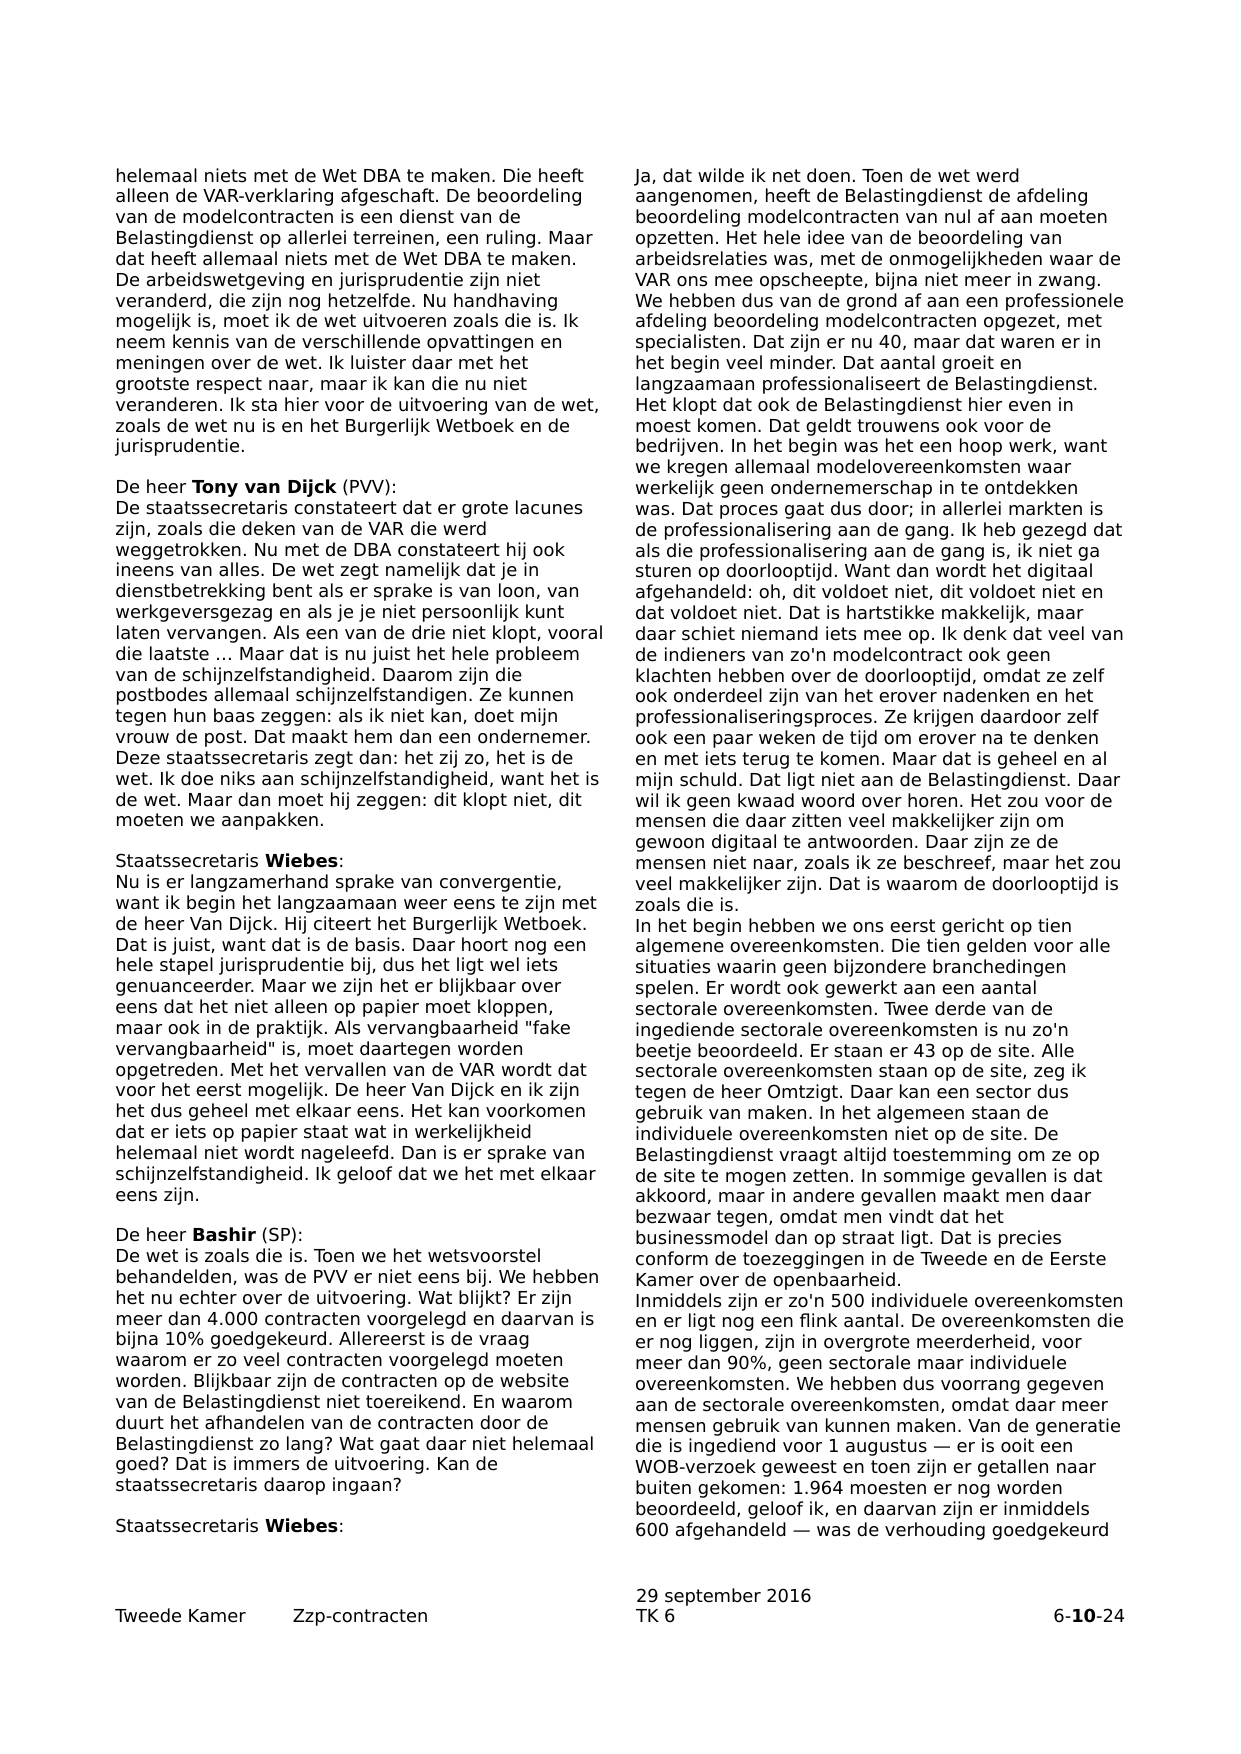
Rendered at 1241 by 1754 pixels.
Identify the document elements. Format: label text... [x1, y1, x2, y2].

text De staatssecretaris constateert dat er grote lacunes zijn, zoals die deken van de VAR die werd weggetrokken. Nu met de DBA constateert hij ook ineens van alles. De wet zegt namelijk dat je in dienstbetrekking bent als er sprake is van loon, van werkgeversgezag en als je je niet persoonlijk kunt laten vervangen. Als een van de drie niet klopt, vooral die laatste … Maar dat is nu juist het hele probleem van de schijnzelfstandigheid. Daarom zijn die postbodes allemaal schijnzelfstandigen. Ze kunnen tegen hun baas zeggen: als ik niet kan, doet mijn vrouw de post. Dat maakt hem dan een ondernemer. Deze staatssecretaris zegt dan: het zij zo, het is de wet. Ik doe niks aan schijnzelfstandigheid, want het is de wet. Maar dan moet hij zeggen: dit klopt niet, dit moeten we aanpakken. [115, 498, 605, 831]
text De wet is zoals die is. Toen we het wetsvoorstel behandelden, was de PVV er niet eens bij. We hebben het nu echter over de uitvoering. Wat blijkt? Er zijn meer dan 4.000 contracten voorgelegd en daarvan is bijna 10% goedgekeurd. Allereerst is de vraag waarom er zo veel contracten voorgelegd moeten worden. Blijkbaar zijn de contracten op de website van de Belastingdienst niet toereikend. En waarom duurt het afhandelen van de contracten door de Belastingdienst zo lang? Wat gaat daar niet helemaal goed? Dat is immers de uitvoering. Kan de staatssecretaris daarop ingaan? [115, 1246, 605, 1496]
text Nu is er langzamerhand sprake van convergentie, want ik begin het langzaamaan weer eens te zijn met de heer Van Dijck. Hij citeert het Burgerlijk Wetboek. Dat is juist, want dat is de basis. Daar hoort nog een hele stapel jurisprudentie bij, dus het ligt wel iets genuanceerder. Maar we zijn het er blijkbaar over eens dat het niet alleen op papier moet kloppen, maar ook in de praktijk. Als vervangbaarheid "fake vervangbaarheid" is, moet daartegen worden opgetreden. Met het vervallen van de VAR wordt dat voor het eerst mogelijk. De heer Van Dijck en ik zijn het dus geheel met elkaar eens. Het kan voorkomen dat er iets op papier staat wat in werkelijkheid helemaal niet wordt nageleefd. Dan is er sprake van schijnzelfstandigheid. Ik geloof dat we het met elkaar eens zijn. [115, 872, 605, 1205]
text De heer Tony van Dijck (PVV): [115, 477, 605, 498]
text Staatssecretaris Wiebes: [115, 851, 605, 872]
text De heer Bashir (SP): [115, 1225, 605, 1246]
text In het begin hebben we ons eerst gericht op tien algemene overeenkomsten. Die tien gelden voor alle situaties waarin geen bijzondere branchedingen spelen. Er wordt ook gewerkt aan een aantal sectorale overeenkomsten. Twee derde van de ingediende sectorale overeenkomsten is nu zo'n beetje beoordeeld. Er staan er 43 op de site. Alle sectorale overeenkomsten staan op de site, zeg ik tegen de heer Omtzigt. Daar kan een sector dus gebruik van maken. In het algemeen staan de individuele overeenkomsten niet op de site. De Belastingdienst vraagt altijd toestemming om ze op de site te mogen zetten. In sommige gevallen is dat akkoord, maar in andere gevallen maakt men daar bezwaar tegen, omdat men vindt dat het businessmodel dan op straat ligt. Dat is precies conform de toezeggingen in de Tweede en de Eerste Kamer over de openbaarheid. [635, 915, 1125, 1290]
text Inmiddels zijn er zo'n 500 individuele overeenkomsten en er ligt nog een flink aantal. De overeenkomsten die er nog liggen, zijn in overgrote meerderheid, voor meer dan 90%, geen sectorale maar individuele overeenkomsten. We hebben dus voorrang gegeven aan de sectorale overeenkomsten, omdat daar meer mensen gebruik van kunnen maken. Van de generatie die is ingediend voor 1 augustus — er is ooit een WOB-verzoek geweest en toen zijn er getallen naar buiten gekomen: 1.964 moesten er nog worden beoordeeld, geloof ik, en daarvan zijn er inmiddels 600 afgehandeld — was de verhouding goedgekeurd [635, 1290, 1125, 1540]
text Staatssecretaris Wiebes: [115, 1516, 605, 1537]
text Ja, dat wilde ik net doen. Toen de wet werd aangenomen, heeft de Belastingdienst de afdeling beoordeling modelcontracten van nul af aan moeten opzetten. Het hele idee van de beoordeling van arbeidsrelaties was, met de onmogelijkheden waar de VAR ons mee opscheepte, bijna niet meer in zwang. We hebben dus van de grond af aan een professionele afdeling beoordeling modelcontracten opgezet, met specialisten. Dat zijn er nu 40, maar dat waren er in het begin veel minder. Dat aantal groeit en langzaamaan professionaliseert de Belastingdienst. Het klopt dat ook de Belastingdienst hier even in moest komen. Dat geldt trouwens ook voor de bedrijven. In het begin was het een hoop werk, want we kregen allemaal modelovereenkomsten waar werkelijk geen ondernemerschap in te ontdekken was. Dat proces gaat dus door; in allerlei markten is de professionalisering aan de gang. Ik heb gezegd dat als die professionalisering aan de gang is, ik niet ga sturen op doorlooptijd. Want dan wordt het digitaal afgehandeld: oh, dit voldoet niet, dit voldoet niet en dat voldoet niet. Dat is hartstikke makkelijk, maar daar schiet niemand iets mee op. Ik denk dat veel van de indieners van zo'n modelcontract ook geen klachten hebben over de doorlooptijd, omdat ze zelf ook onderdeel zijn van het erover nadenken en het professionaliseringsproces. Ze krijgen daardoor zelf ook een paar weken de tijd om erover na te denken en met iets terug te komen. Maar dat is geheel en al mijn schuld. Dat ligt niet aan de Belastingdienst. Daar wil ik geen kwaad woord over horen. Het zou voor de mensen die daar zitten veel makkelijker zijn om gewoon digitaal te antwoorden. Daar zijn ze de mensen niet naar, zoals ik ze beschreef, maar het zou veel makkelijker zijn. Dat is waarom de doorlooptijd is zoals die is. [635, 165, 1125, 915]
text helemaal niets met de Wet DBA te maken. Die heeft alleen de VAR-verklaring afgeschaft. De beoordeling van de modelcontracten is een dienst van de Belastingdienst op allerlei terreinen, een ruling. Maar dat heeft allemaal niets met de Wet DBA te maken. De arbeidswetgeving en jurisprudentie zijn niet veranderd, die zijn nog hetzelfde. Nu handhaving mogelijk is, moet ik de wet uitvoeren zoals die is. Ik neem kennis van de verschillende opvattingen en meningen over de wet. Ik luister daar met het grootste respect naar, maar ik kan die nu niet veranderen. Ik sta hier voor de uitvoering van de wet, zoals de wet nu is en het Burgerlijk Wetboek en de jurisprudentie. [115, 165, 605, 457]
